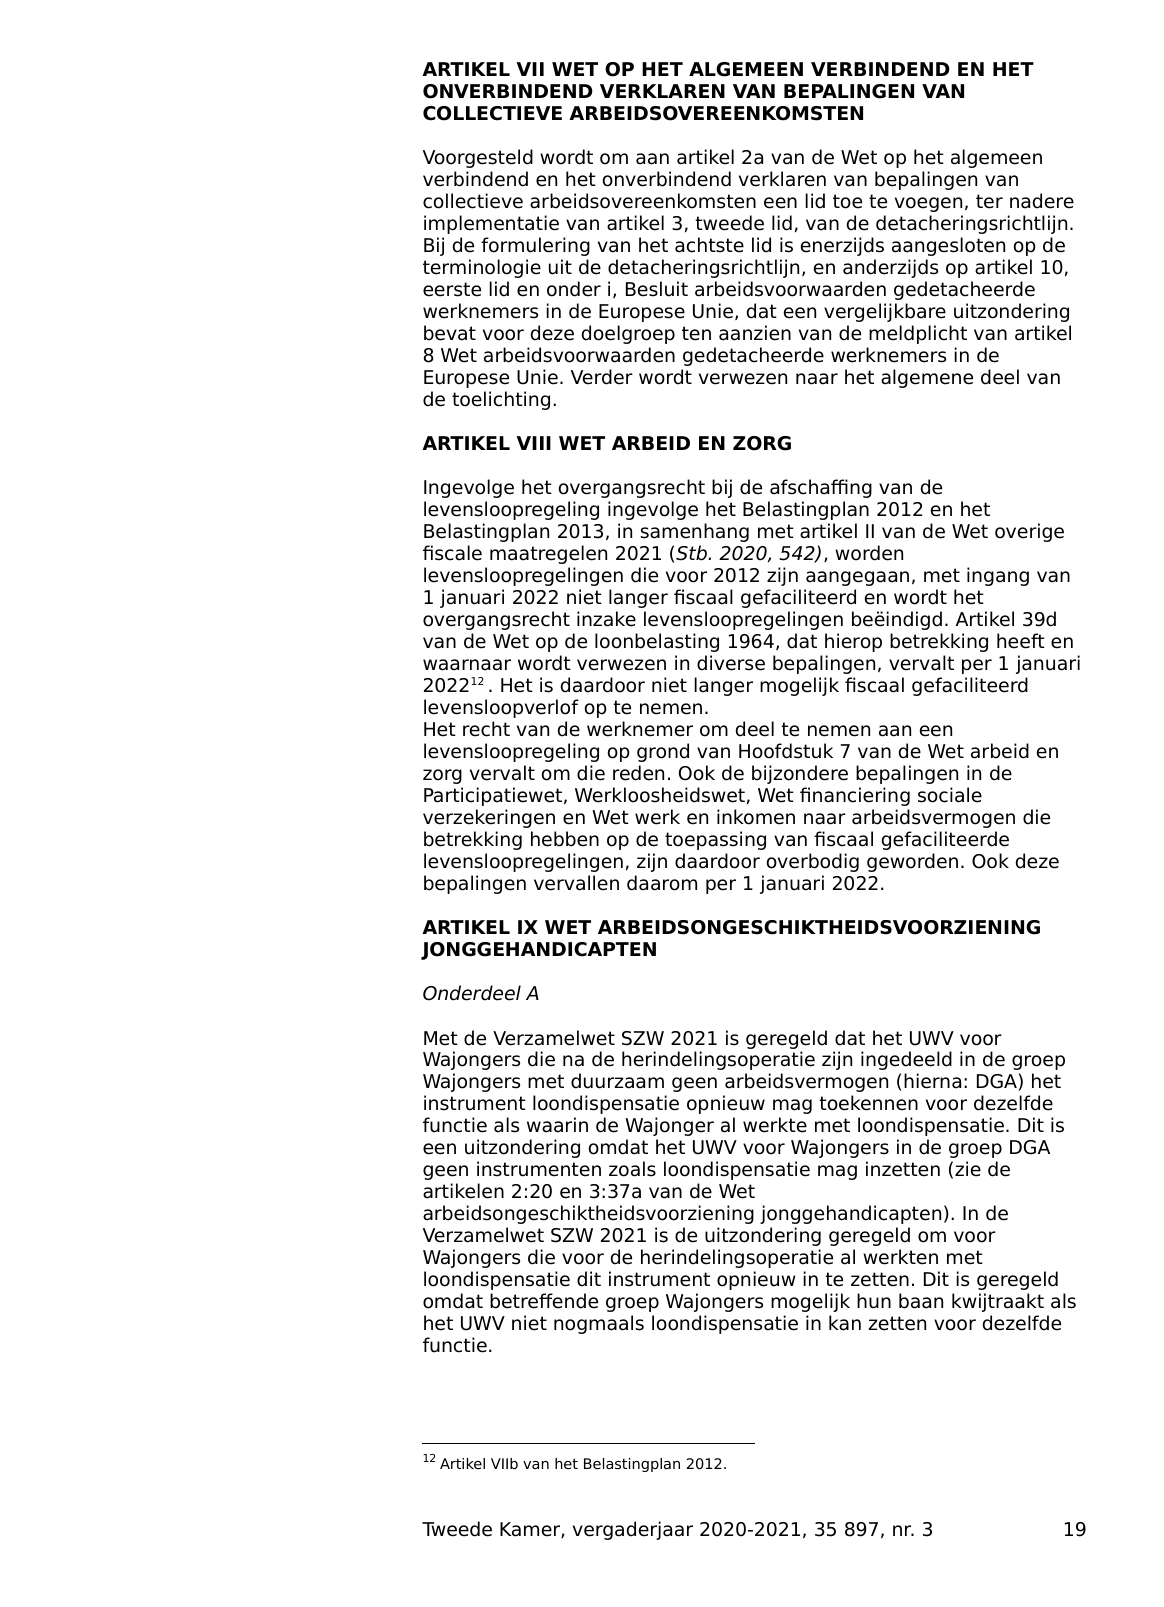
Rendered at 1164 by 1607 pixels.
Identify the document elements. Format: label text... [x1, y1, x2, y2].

subtitle ARTIKEL IX WET ARBEIDSONGESCHIKTHEIDSVOORZIENING JONGGEHANDICAPTEN [422, 917, 1087, 961]
subtitle ARTIKEL VII WET OP HET ALGEMEEN VERBINDEND EN HET ONVERBINDEND VERKLAREN VAN BEPALINGEN VAN COLLECTIEVE ARBEIDSOVEREENKOMSTEN [422, 59, 1087, 125]
text Ingevolge het overgangsrecht bij de afschaffing van de levensloopregeling ingevolge het Belastingplan 2012 en het Belastingplan 2013, in samenhang met artikel II van de Wet overige fiscale maatregelen 2021 (Stb. 2020, 542), worden levensloopregelingen die voor 2012 zijn aangegaan, met ingang van 1 januari 2022 niet langer fiscaal gefaciliteerd en wordt het overgangsrecht inzake levensloopregelingen beëindigd. Artikel 39d van de Wet op de loonbelasting 1964, dat hierop betrekking heeft en waarnaar wordt verwezen in diverse bepalingen, vervalt per 1 januari 2022. Het is daardoor niet langer mogelijk fiscaal gefaciliteerd levensloopverlof op te nemen. [422, 477, 1087, 719]
text Het recht van de werknemer om deel te nemen aan een levensloopregeling op grond van Hoofdstuk 7 van de Wet arbeid en zorg vervalt om die reden. Ook de bijzondere bepalingen in de Participatiewet, Werkloosheidswet, Wet financiering sociale verzekeringen en Wet werk en inkomen naar arbeidsvermogen die betrekking hebben op de toepassing van fiscaal gefaciliteerde levensloopregelingen, zijn daardoor overbodig geworden. Ook deze bepalingen vervallen daarom per 1 januari 2022. [422, 719, 1087, 895]
text Voorgesteld wordt om aan artikel 2a van de Wet op het algemeen verbindend en het onverbindend verklaren van bepalingen van collectieve arbeidsovereenkomsten een lid toe te voegen, ter nadere implementatie van artikel 3, tweede lid, van de detacheringsrichtlijn. Bij de formulering van het achtste lid is enerzijds aangesloten op de terminologie uit de detacheringsrichtlijn, en anderzijds op artikel 10, eerste lid en onder i, Besluit arbeidsvoorwaarden gedetacheerde werknemers in de Europese Unie, dat een vergelijkbare uitzondering bevat voor deze doelgroep ten aanzien van de meldplicht van artikel 8 Wet arbeidsvoorwaarden gedetacheerde werknemers in de Europese Unie. Verder wordt verwezen naar het algemene deel van de toelichting. [422, 147, 1087, 411]
subtitle Onderdeel A [422, 983, 1087, 1005]
text Artikel VIIb van het Belastingplan 2012. [422, 1452, 1087, 1474]
subtitle ARTIKEL VIII WET ARBEID EN ZORG [422, 433, 1087, 455]
text Met de Verzamelwet SZW 2021 is geregeld dat het UWV voor Wajongers die na de herindelingsoperatie zijn ingedeeld in de groep Wajongers met duurzaam geen arbeidsvermogen (hierna: DGA) het instrument loondispensatie opnieuw mag toekennen voor dezelfde functie als waarin de Wajonger al werkte met loondispensatie. Dit is een uitzondering omdat het UWV voor Wajongers in de groep DGA geen instrumenten zoals loondispensatie mag inzetten (zie de artikelen 2:20 en 3:37a van de Wet arbeidsongeschiktheidsvoorziening jonggehandicapten). In de Verzamelwet SZW 2021 is de uitzondering geregeld om voor Wajongers die voor de herindelingsoperatie al werkten met loondispensatie dit instrument opnieuw in te zetten. Dit is geregeld omdat betreffende groep Wajongers mogelijk hun baan kwijtraakt als het UWV niet nogmaals loondispensatie in kan zetten voor dezelfde functie. [422, 1027, 1087, 1357]
